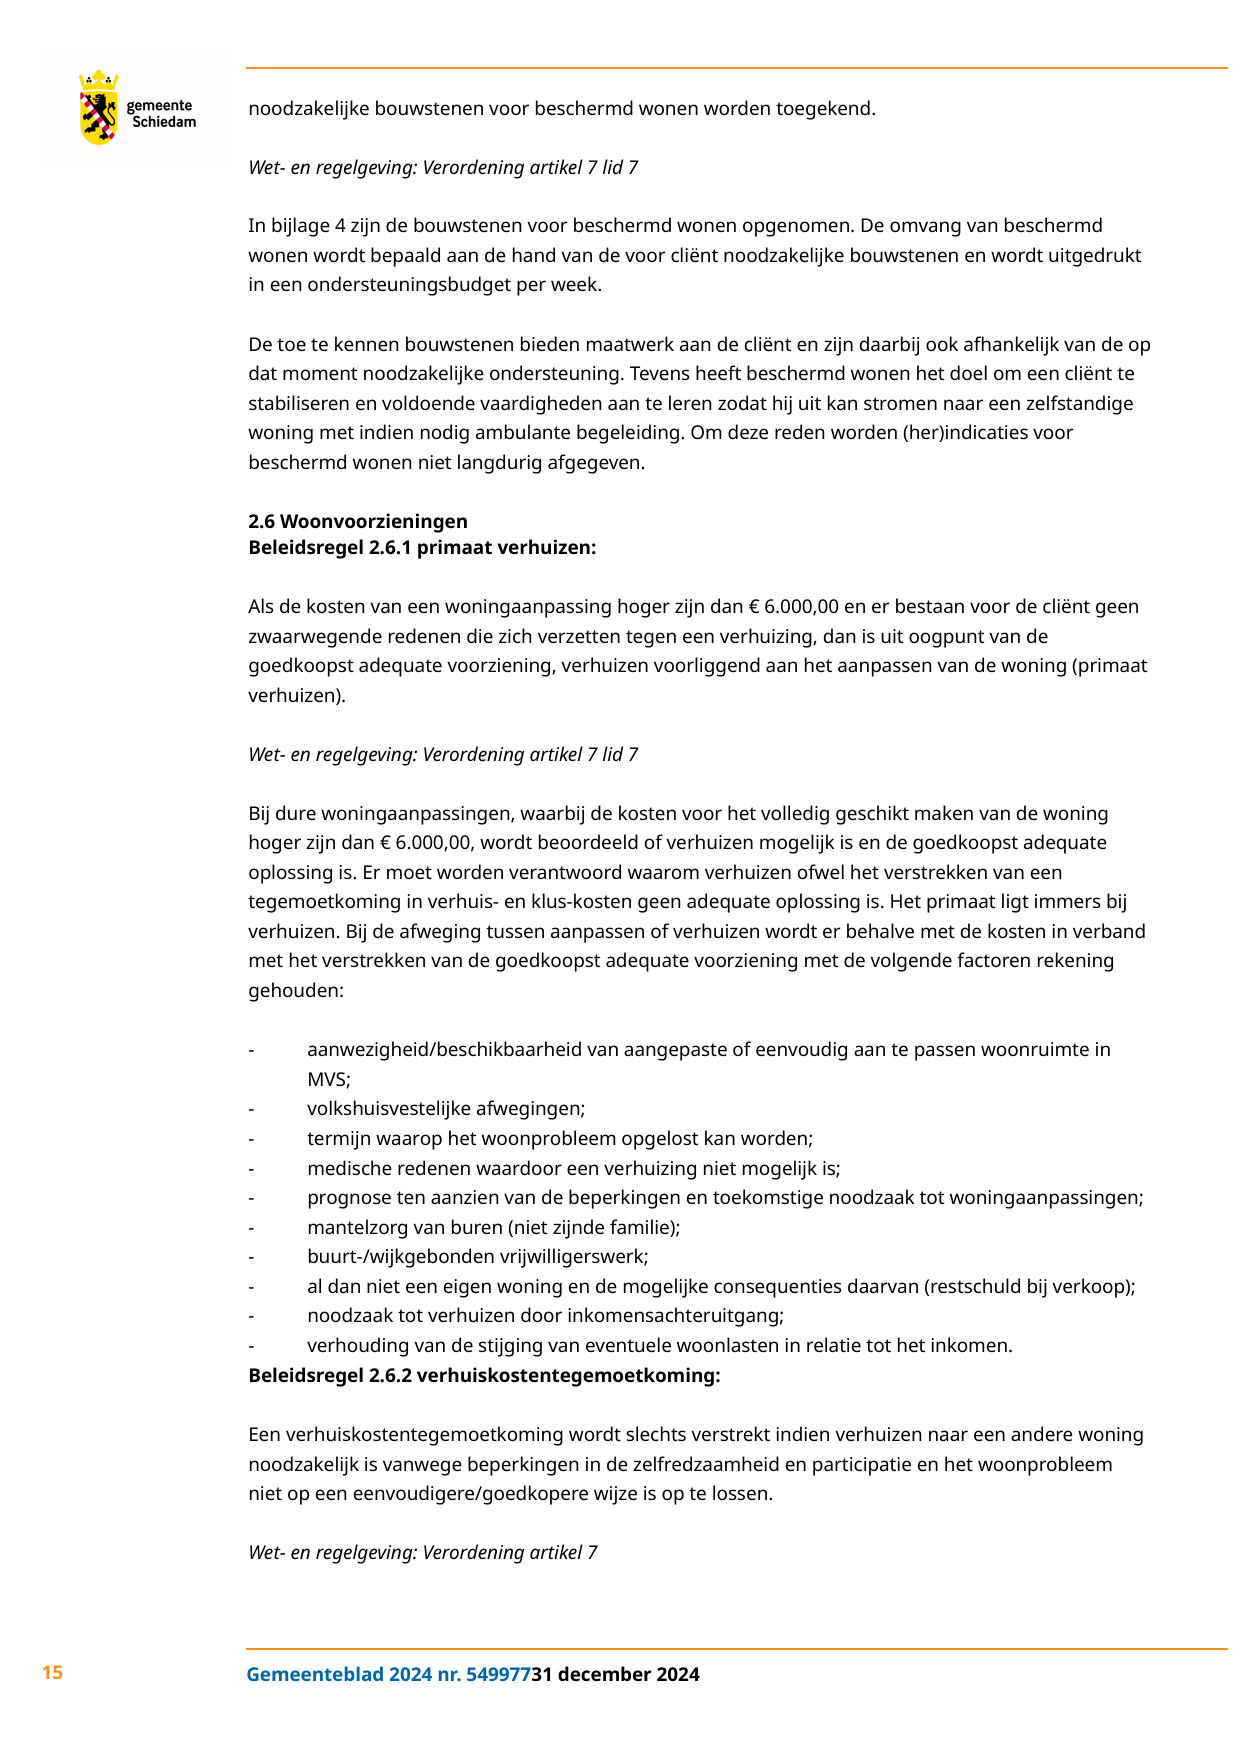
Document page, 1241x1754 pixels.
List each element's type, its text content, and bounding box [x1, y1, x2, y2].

list volkshuisvestelijke afwegingen; [248, 1096, 1152, 1121]
list mantelzorg van buren (niet zijnde familie); [248, 1214, 1152, 1240]
list prognose ten aanzien van de beperkingen en toekomstige noodzaak tot woningaanpassingen; [248, 1184, 1152, 1210]
picture [41, 47, 231, 172]
list aanwezigheid/beschikbaarheid van aangepaste of eenvoudig aan te passen woonruimte in MVS; [248, 1036, 1152, 1092]
text Bij dure woningaanpassingen, waarbij de kosten voor het volledig geschikt maken van de woning hoger zijn dan € 6.000,00, wordt beoordeeld of verhuizen mogelijk is en de goedkoopst adequate oplossing is. Er moet worden verantwoord waarom verhuizen ofwel het verstrekken van een tegemoetkoming in verhuis- en klus-kosten geen adequate oplossing is. Het primaat ligt immers bij verhuizen. Bij de afweging tussen aanpassen of verhuizen wordt er behalve met de kosten in verband met het verstrekken van de goedkoopst adequate voorziening met de volgende factoren rekening gehouden: [248, 800, 1152, 1003]
list buurt-/wijkgebonden vrijwilligerswerk; [248, 1243, 1152, 1269]
table_header Beleidsregel 2.6.1 primaat verhuizen: Als de kosten van een woningaanpassing hoger zijn dan € 6.000,00 en er bestaan voor de cliënt geen zwaarwegende redenen die zich verzetten tegen een verhuizing, dan is uit oogpunt van de goedkoopst adequate voorziening, verhuizen voorliggend aan het aanpassen van de woning (primaat verhuizen). Wet- en regelgeving: Verordening artikel 7 lid 7 [248, 534, 1152, 767]
list medische redenen waardoor een verhuizing niet mogelijk is; [248, 1155, 1152, 1181]
list termijn waarop het woonprobleem opgelost kan worden; [248, 1125, 1152, 1151]
table_header noodzakelijke bouwstenen voor beschermd wonen worden toegekend. Wet- en regelgeving: Verordening artikel 7 lid 7 [248, 95, 1152, 180]
list noodzaak tot verhuizen door inkomensachteruitgang; [248, 1303, 1152, 1328]
list al dan niet een eigen woning en de mogelijke consequenties daarvan (restschuld bij verkoop); [248, 1273, 1152, 1299]
text In bijlage 4 zijn de bouwstenen voor beschermd wonen opgenomen. De omvang van beschermd wonen wordt bepaald aan de hand van de voor cliënt noodzakelijke bouwstenen en wordt uitgedrukt in een ondersteuningsbudget per week. [248, 212, 1152, 297]
text De toe te kennen bouwstenen bieden maatwerk aan de cliënt en zijn daarbij ook afhankelijk van de op dat moment noodzakelijke ondersteuning. Tevens heeft beschermd wonen het doel om een cliënt te stabiliseren en voldoende vaardigheden aan te leren zodat hij uit kan stromen naar een zelfstandige woning met indien nodig ambulante begeleiding. Om deze reden worden (her)indicaties voor beschermd wonen niet langdurig afgegeven. [248, 331, 1152, 475]
list verhouding van de stijging van eventuele woonlasten in relatie tot het inkomen. [248, 1332, 1152, 1358]
table_header Beleidsregel 2.6.2 verhuiskostentegemoetkoming: Een verhuiskostentegemoetkoming wordt slechts verstrekt indien verhuizen naar een andere woning noodzakelijk is vanwege beperkingen in de zelfredzaamheid en participatie en het woonprobleem niet op een eenvoudigere/goedkopere wijze is op te lossen. Wet- en regelgeving: Verordening artikel 7 [248, 1362, 1152, 1565]
text 2.6 Woonvoorzieningen [248, 508, 1152, 534]
